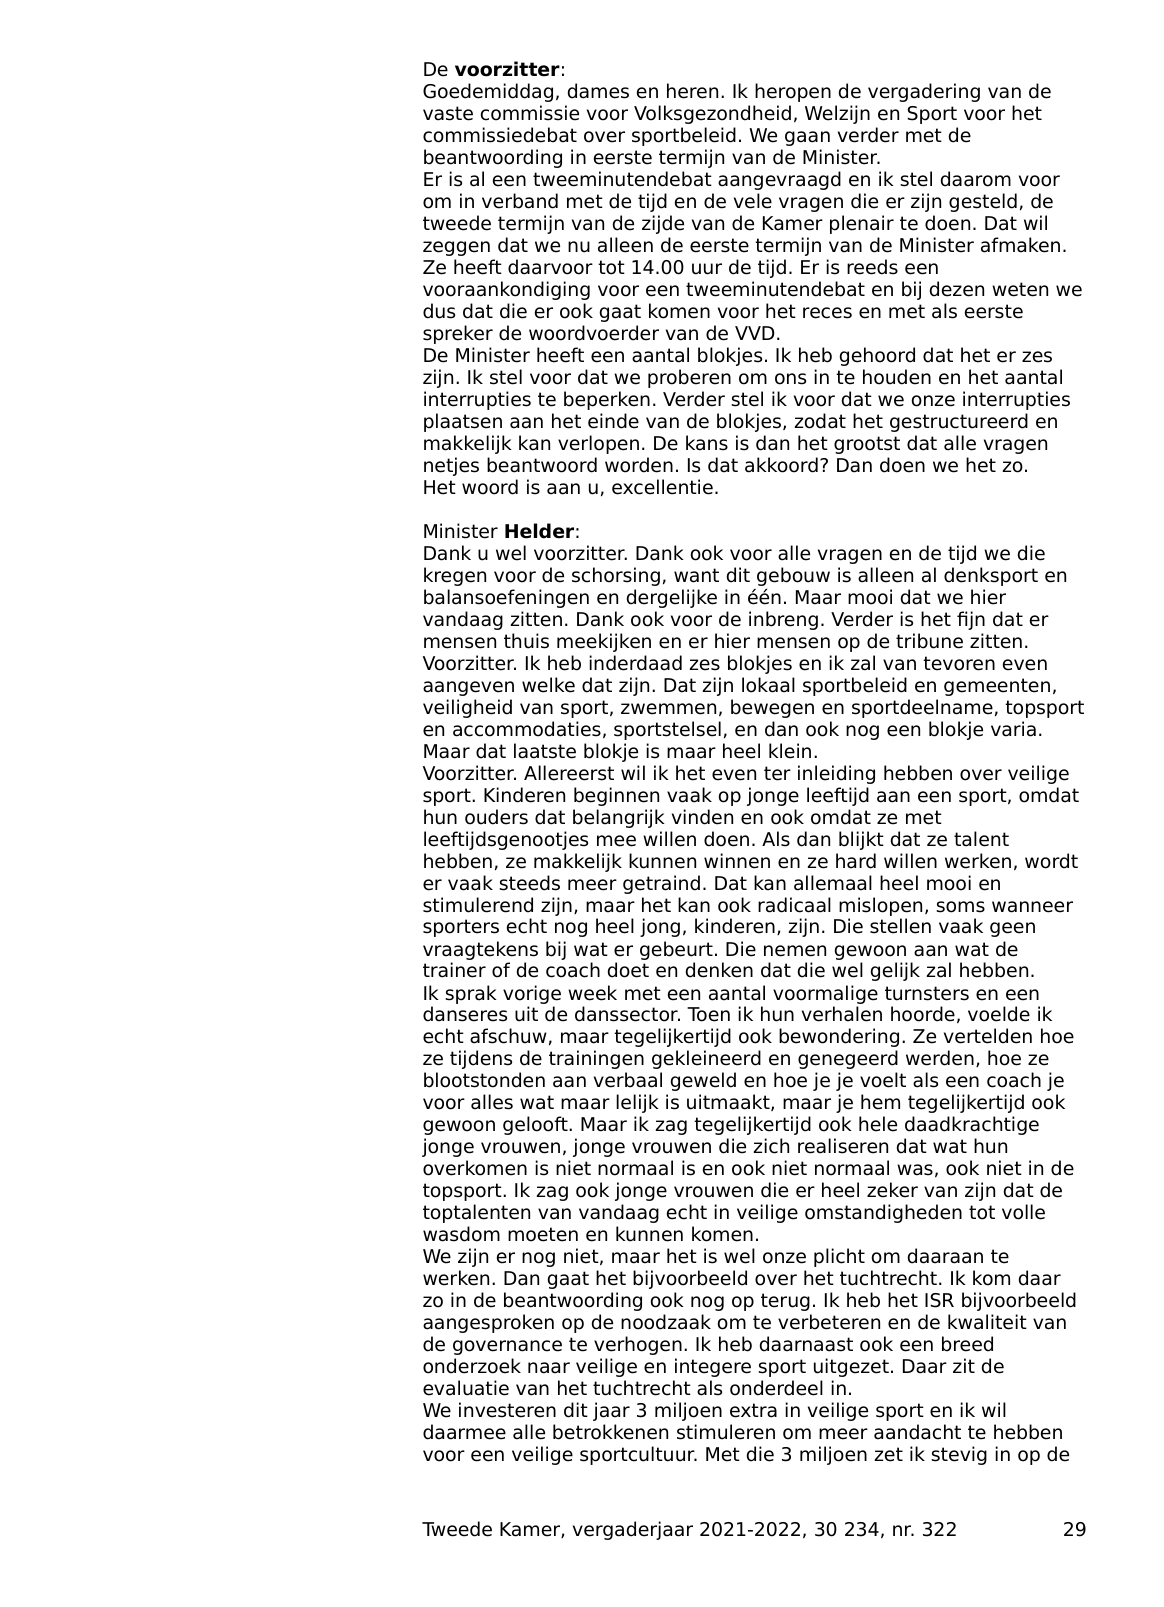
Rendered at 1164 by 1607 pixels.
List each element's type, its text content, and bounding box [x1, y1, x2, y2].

text De voorzitter: [422, 59, 1087, 81]
text Het woord is aan u, excellentie. [422, 477, 1087, 499]
text Ik sprak vorige week met een aantal voormalige turnsters en een danseres uit de danssector. Toen ik hun verhalen hoorde, voelde ik echt afschuw, maar tegelijkertijd ook bewondering. Ze vertelden hoe ze tijdens de trainingen gekleineerd en genegeerd werden, hoe ze blootstonden aan verbaal geweld en hoe je je voelt als een coach je voor alles wat maar lelijk is uitmaakt, maar je hem tegelijkertijd ook gewoon gelooft. Maar ik zag tegelijkertijd ook hele daadkrachtige jonge vrouwen, jonge vrouwen die zich realiseren dat wat hun overkomen is niet normaal is en ook niet normaal was, ook niet in de topsport. Ik zag ook jonge vrouwen die er heel zeker van zijn dat de toptalenten van vandaag echt in veilige omstandigheden tot volle wasdom moeten en kunnen komen. [422, 982, 1087, 1246]
text Dank u wel voorzitter. Dank ook voor alle vragen en de tijd we die kregen voor de schorsing, want dit gebouw is alleen al denksport en balansoefeningen en dergelijke in één. Maar mooi dat we hier vandaag zitten. Dank ook voor de inbreng. Verder is het fijn dat er mensen thuis meekijken en er hier mensen op de tribune zitten. [422, 543, 1087, 653]
text Minister Helder: [422, 521, 1087, 543]
text We investeren dit jaar 3 miljoen extra in veilige sport en ik wil daarmee alle betrokkenen stimuleren om meer aandacht te hebben voor een veilige sportcultuur. Met die 3 miljoen zet ik stevig in op de [422, 1400, 1087, 1466]
text We zijn er nog niet, maar het is wel onze plicht om daaraan te werken. Dan gaat het bijvoorbeeld over het tuchtrecht. Ik kom daar zo in de beantwoording ook nog op terug. Ik heb het ISR bijvoorbeeld aangesproken op de noodzaak om te verbeteren en de kwaliteit van de governance te verhogen. Ik heb daarnaast ook een breed onderzoek naar veilige en integere sport uitgezet. Daar zit de evaluatie van het tuchtrecht als onderdeel in. [422, 1246, 1087, 1400]
text Goedemiddag, dames en heren. Ik heropen de vergadering van de vaste commissie voor Volksgezondheid, Welzijn en Sport voor het commissiedebat over sportbeleid. We gaan verder met de beantwoording in eerste termijn van de Minister. [422, 81, 1087, 169]
text Er is al een tweeminutendebat aangevraagd en ik stel daarom voor om in verband met de tijd en de vele vragen die er zijn gesteld, de tweede termijn van de zijde van de Kamer plenair te doen. Dat wil zeggen dat we nu alleen de eerste termijn van de Minister afmaken. Ze heeft daarvoor tot 14.00 uur de tijd. Er is reeds een vooraankondiging voor een tweeminutendebat en bij dezen weten we dus dat die er ook gaat komen voor het reces en met als eerste spreker de woordvoerder van de VVD. [422, 169, 1087, 345]
text De Minister heeft een aantal blokjes. Ik heb gehoord dat het er zes zijn. Ik stel voor dat we proberen om ons in te houden en het aantal interrupties te beperken. Verder stel ik voor dat we onze interrupties plaatsen aan het einde van de blokjes, zodat het gestructureerd en makkelijk kan verlopen. De kans is dan het grootst dat alle vragen netjes beantwoord worden. Is dat akkoord? Dan doen we het zo. [422, 345, 1087, 477]
text Voorzitter. Ik heb inderdaad zes blokjes en ik zal van tevoren even aangeven welke dat zijn. Dat zijn lokaal sportbeleid en gemeenten, veiligheid van sport, zwemmen, bewegen en sportdeelname, topsport en accommodaties, sportstelsel, en dan ook nog een blokje varia. Maar dat laatste blokje is maar heel klein. [422, 653, 1087, 763]
text Voorzitter. Allereerst wil ik het even ter inleiding hebben over veilige sport. Kinderen beginnen vaak op jonge leeftijd aan een sport, omdat hun ouders dat belangrijk vinden en ook omdat ze met leeftijdsgenootjes mee willen doen. Als dan blijkt dat ze talent hebben, ze makkelijk kunnen winnen en ze hard willen werken, wordt er vaak steeds meer getraind. Dat kan allemaal heel mooi en stimulerend zijn, maar het kan ook radicaal mislopen, soms wanneer sporters echt nog heel jong, kinderen, zijn. Die stellen vaak geen vraagtekens bij wat er gebeurt. Die nemen gewoon aan wat de trainer of de coach doet en denken dat die wel gelijk zal hebben. [422, 763, 1087, 982]
